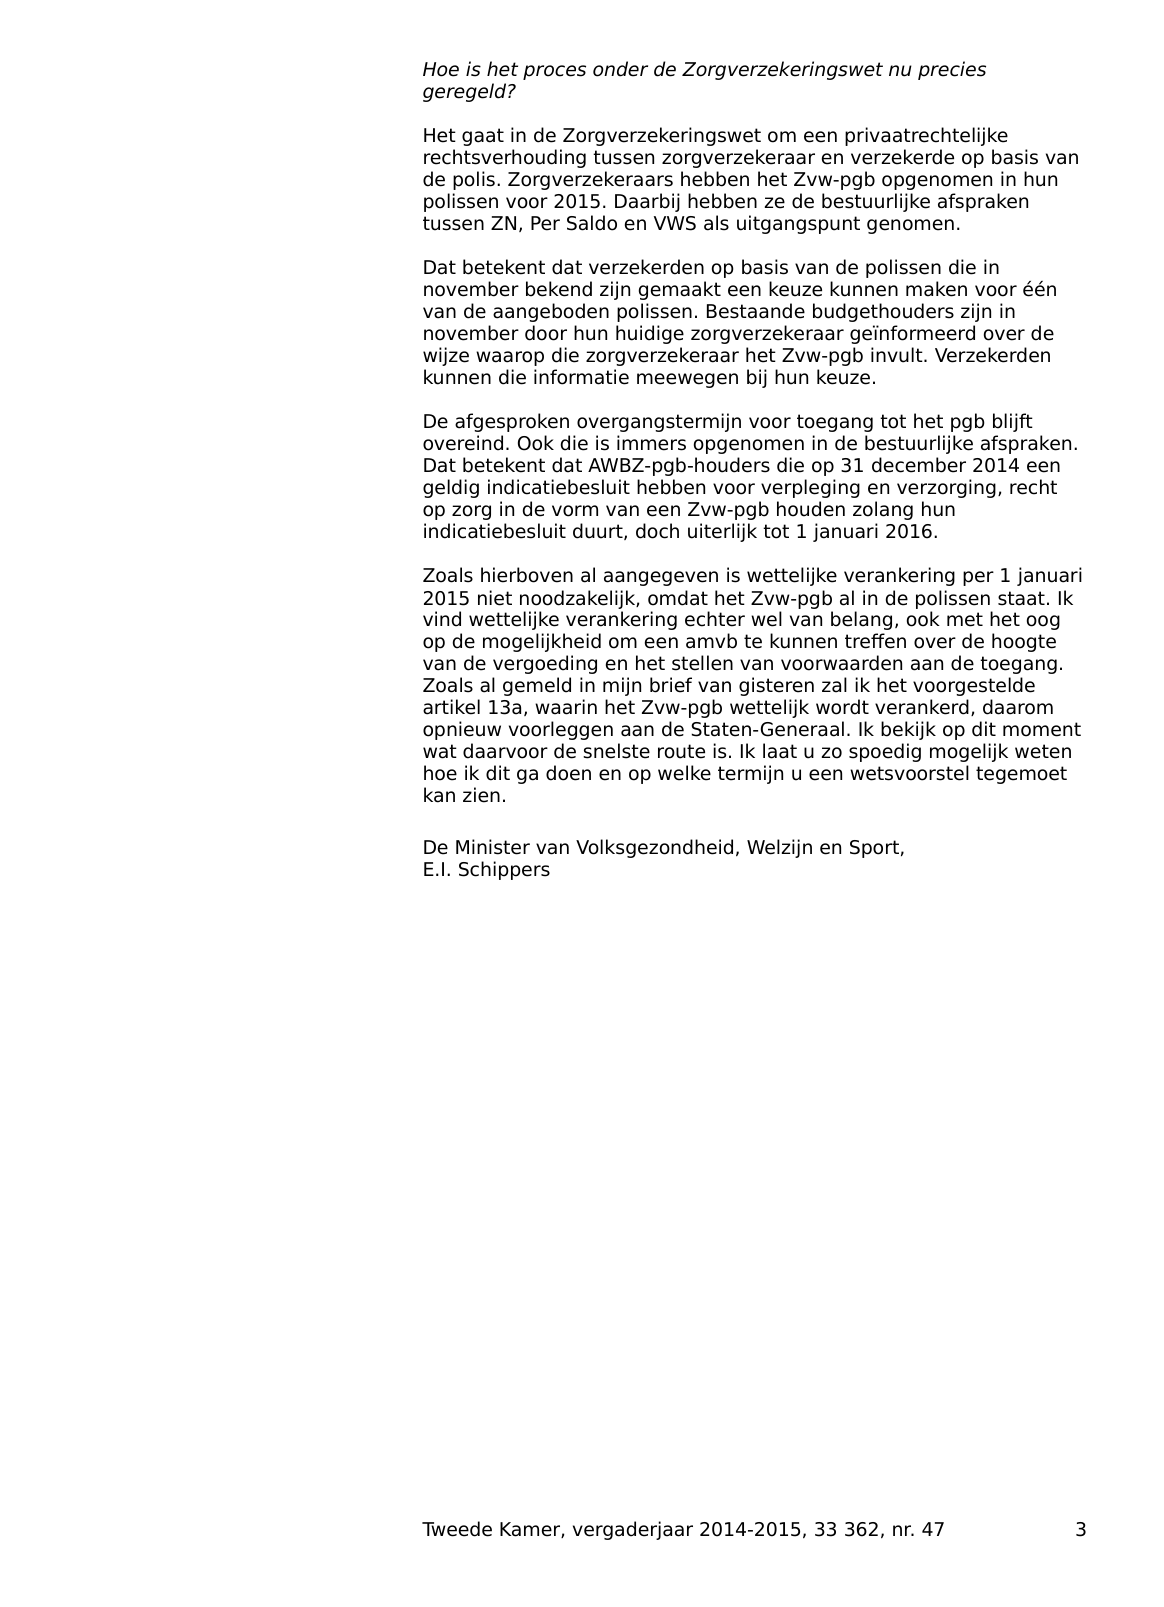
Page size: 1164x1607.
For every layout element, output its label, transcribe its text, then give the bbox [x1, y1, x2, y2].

text Het gaat in de Zorgverzekeringswet om een privaatrechtelijke rechtsverhouding tussen zorgverzekeraar en verzekerde op basis van de polis. Zorgverzekeraars hebben het Zvw-pgb opgenomen in hun polissen voor 2015. Daarbij hebben ze de bestuurlijke afspraken tussen ZN, Per Saldo en VWS als uitgangspunt genomen. [422, 125, 1087, 235]
text Zoals hierboven al aangegeven is wettelijke verankering per 1 januari 2015 niet noodzakelijk, omdat het Zvw-pgb al in de polissen staat. Ik vind wettelijke verankering echter wel van belang, ook met het oog op de mogelijkheid om een amvb te kunnen treffen over de hoogte van de vergoeding en het stellen van voorwaarden aan de toegang. Zoals al gemeld in mijn brief van gisteren zal ik het voorgestelde artikel 13a, waarin het Zvw-pgb wettelijk wordt verankerd, daarom opnieuw voorleggen aan de Staten-Generaal. Ik bekijk op dit moment wat daarvoor de snelste route is. Ik laat u zo spoedig mogelijk weten hoe ik dit ga doen en op welke termijn u een wetsvoorstel tegemoet kan zien. [422, 565, 1087, 807]
text Dat betekent dat verzekerden op basis van de polissen die in november bekend zijn gemaakt een keuze kunnen maken voor één van de aangeboden polissen. Bestaande budgethouders zijn in november door hun huidige zorgverzekeraar geïnformeerd over de wijze waarop die zorgverzekeraar het Zvw-pgb invult. Verzekerden kunnen die informatie meewegen bij hun keuze. [422, 257, 1087, 389]
text De afgesproken overgangstermijn voor toegang tot het pgb blijft overeind. Ook die is immers opgenomen in de bestuurlijke afspraken. Dat betekent dat AWBZ-pgb-houders die op 31 december 2014 een geldig indicatiebesluit hebben voor verpleging en verzorging, recht op zorg in de vorm van een Zvw-pgb houden zolang hun indicatiebesluit duurt, doch uiterlijk tot 1 januari 2016. [422, 411, 1087, 543]
text De Minister van Volksgezondheid, Welzijn en Sport, E.I. Schippers [422, 837, 1087, 881]
subtitle Hoe is het proces onder de Zorgverzekeringswet nu precies geregeld? [422, 59, 1087, 103]
